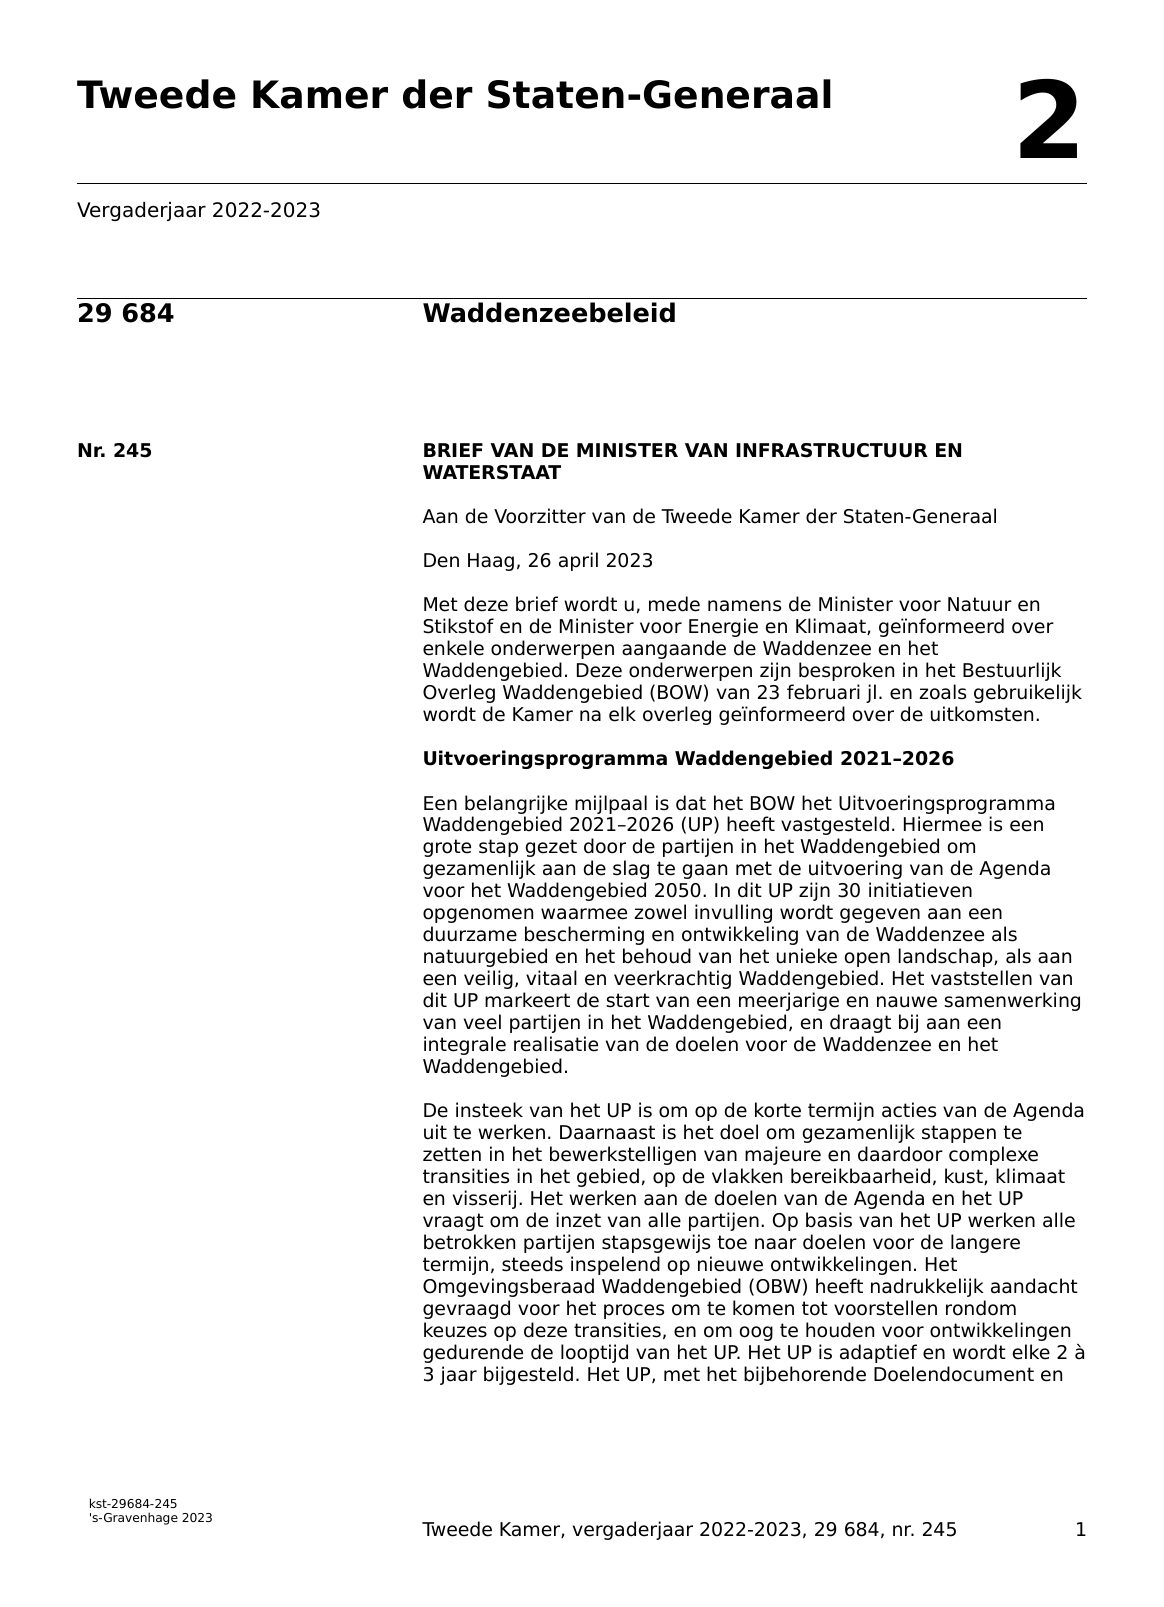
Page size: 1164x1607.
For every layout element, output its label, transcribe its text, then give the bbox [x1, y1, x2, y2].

table_cell Vergaderjaar 2022-2023 [77, 184, 1087, 298]
text kst-29684-245 [88, 1497, 323, 1511]
subtitle Uitvoeringsprogramma Waddengebied 2021–2026 [422, 748, 1087, 770]
table_header Tweede Kamer der Staten-Generaal [77, 59, 886, 183]
text 's-Gravenhage 2023 [88, 1511, 323, 1525]
table_header 2 [886, 59, 1087, 183]
subtitle 29 684 Waddenzeebeleid [77, 299, 1087, 329]
text Den Haag, 26 april 2023 [422, 550, 1087, 572]
text De insteek van het UP is om op de korte termijn acties van de Agenda uit te werken. Daarnaast is het doel om gezamenlijk stappen te zetten in het bewerkstelligen van majeure en daardoor complexe transities in het gebied, op de vlakken bereikbaarheid, kust, klimaat en visserij. Het werken aan de doelen van de Agenda en het UP vraagt om de inzet van alle partijen. Op basis van het UP werken alle betrokken partijen stapsgewijs toe naar doelen voor de langere termijn, steeds inspelend op nieuwe ontwikkelingen. Het Omgevingsberaad Waddengebied (OBW) heeft nadrukkelijk aandacht gevraagd voor het proces om te komen tot voorstellen rondom keuzes op deze transities, en om oog te houden voor ontwikkelingen gedurende de looptijd van het UP. Het UP is adaptief en wordt elke 2 à 3 jaar bijgesteld. Het UP, met het bijbehorende Doelendocument en [422, 1100, 1087, 1386]
text Met deze brief wordt u, mede namens de Minister voor Natuur en Stikstof en de Minister voor Energie en Klimaat, geïnformeerd over enkele onderwerpen aangaande de Waddenzee en het Waddengebied. Deze onderwerpen zijn besproken in het Bestuurlijk Overleg Waddengebied (BOW) van 23 februari jl. en zoals gebruikelijk wordt de Kamer na elk overleg geïnformeerd over de uitkomsten. [422, 594, 1087, 726]
subtitle Nr. 245 BRIEF VAN DE MINISTER VAN INFRASTRUCTUUR EN WATERSTAAT [77, 440, 1087, 484]
text Een belangrijke mijlpaal is dat het BOW het Uitvoeringsprogramma Waddengebied 2021–2026 (UP) heeft vastgesteld. Hiermee is een grote stap gezet door de partijen in het Waddengebied om gezamenlijk aan de slag te gaan met de uitvoering van de Agenda voor het Waddengebied 2050. In dit UP zijn 30 initiatieven opgenomen waarmee zowel invulling wordt gegeven aan een duurzame bescherming en ontwikkeling van de Waddenzee als natuurgebied en het behoud van het unieke open landschap, als aan een veilig, vitaal en veerkrachtig Waddengebied. Het vaststellen van dit UP markeert de start van een meerjarige en nauwe samenwerking van veel partijen in het Waddengebied, en draagt bij aan een integrale realisatie van de doelen voor de Waddenzee en het Waddengebied. [422, 792, 1087, 1078]
text Aan de Voorzitter van de Tweede Kamer der Staten-Generaal [422, 506, 1087, 528]
